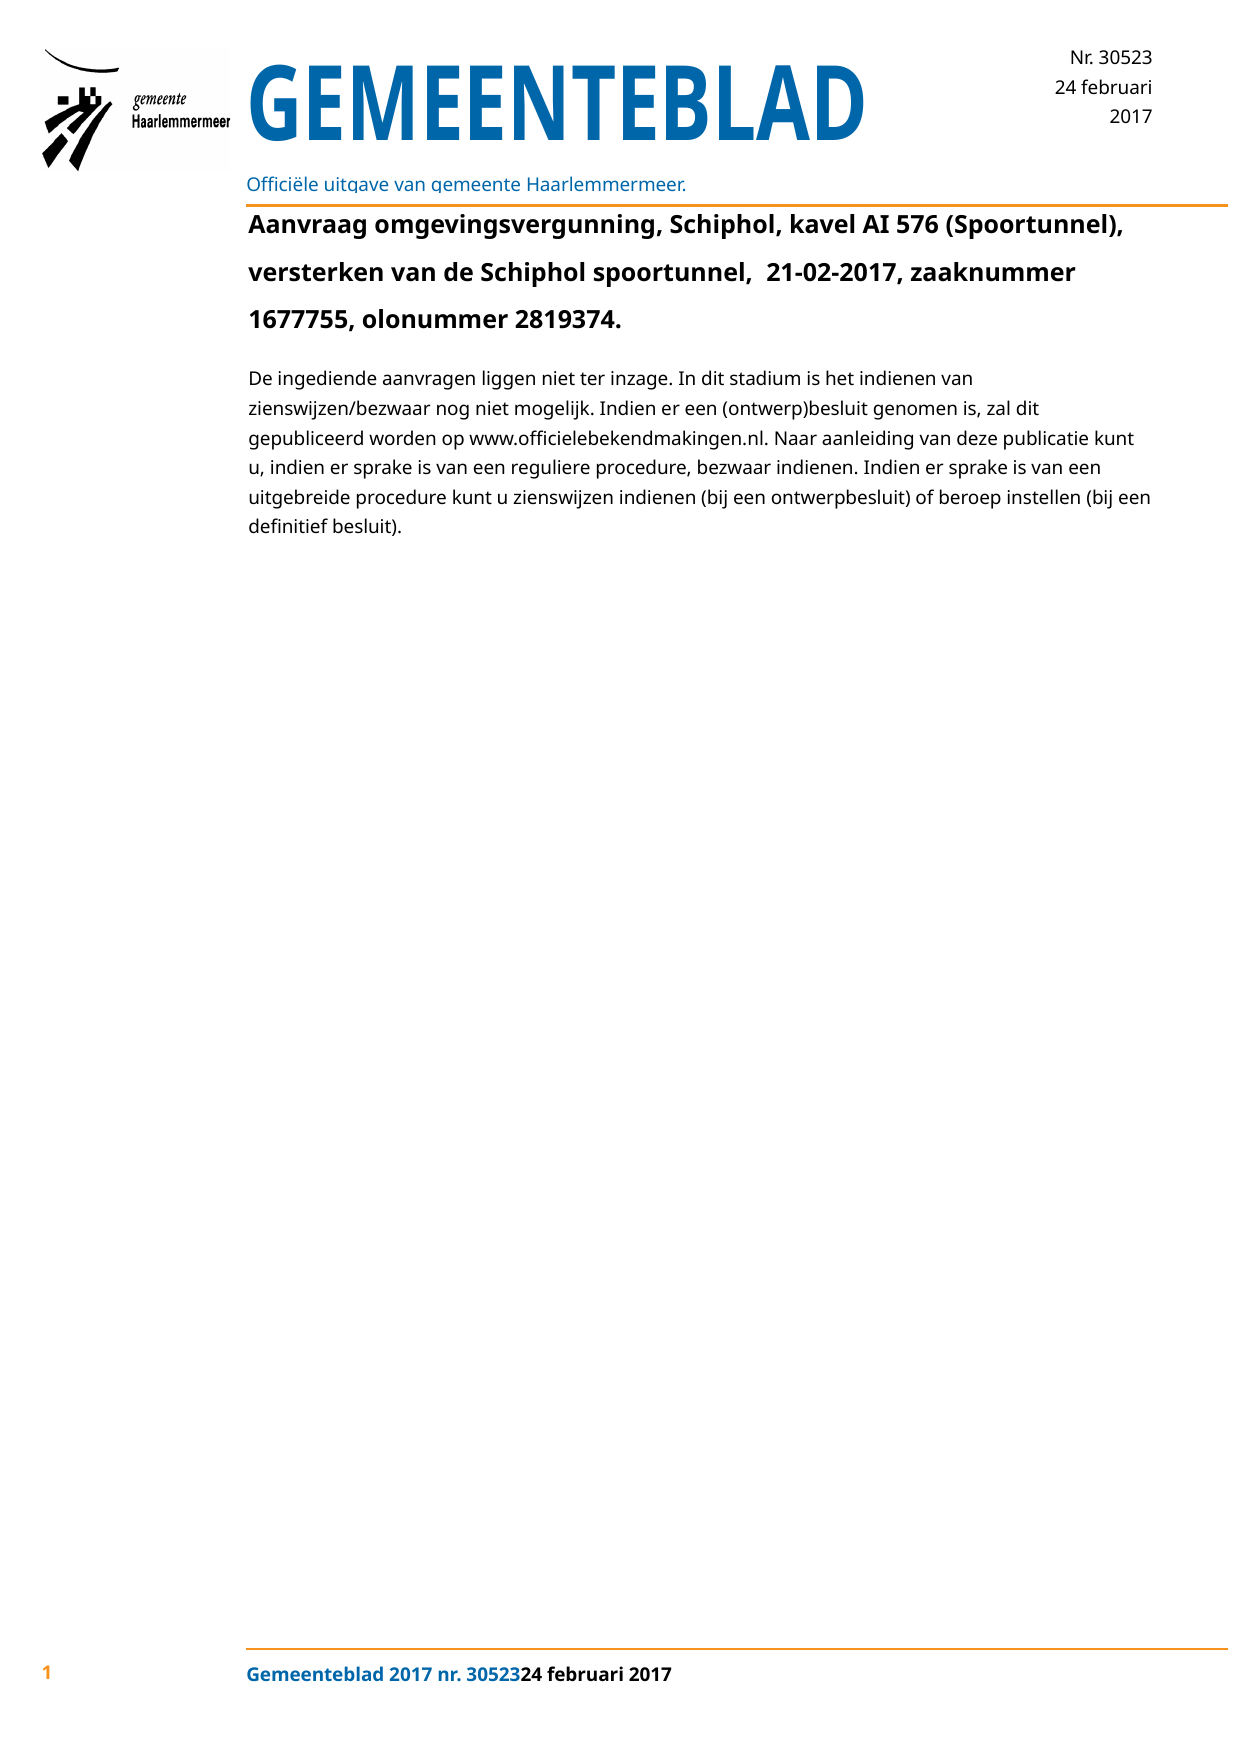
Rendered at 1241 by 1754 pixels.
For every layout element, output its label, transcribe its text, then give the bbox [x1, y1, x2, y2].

text De ingediende aanvragen liggen niet ter inzage. In dit stadium is het indienen van zienswijzen/bezwaar nog niet mogelijk. Indien er een (ontwerp)besluit genomen is, zal dit gepubliceerd worden op www.officielebekendmakingen.nl. Naar aanleiding van deze publicatie kunt u, indien er sprake is van een reguliere procedure, bezwaar indienen. Indien er sprake is van een uitgebreide procedure kunt u zienswijzen indienen (bij een ontwerpbesluit) of beroep instellen (bij een definitief besluit). [248, 366, 1152, 539]
text Aanvraag omgevingsvergunning, Schiphol, kavel AI 576 (Spoortunnel), versterken van de Schiphol spoortunnel, 21-02-2017, zaaknummer 1677755, olonummer 2819374. [248, 207, 1152, 336]
picture [41, 47, 231, 172]
